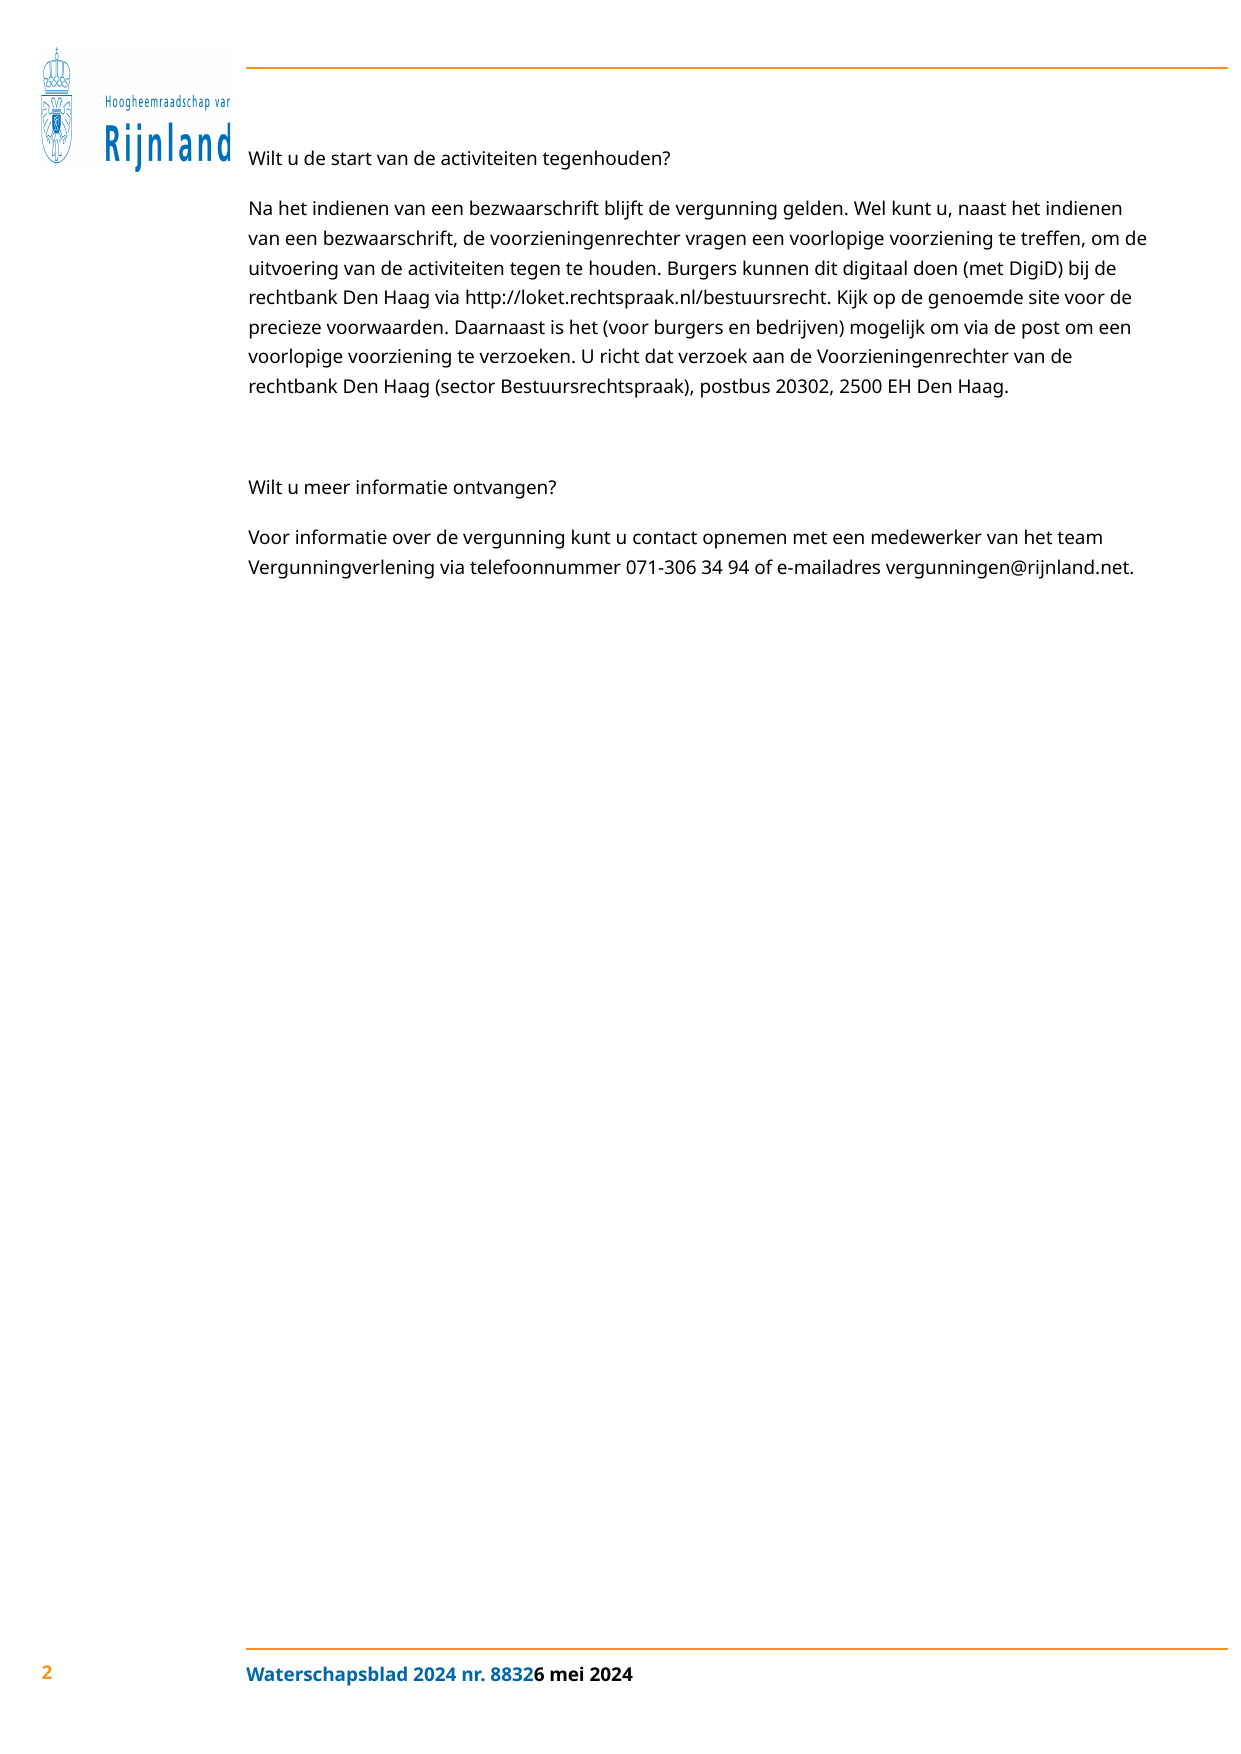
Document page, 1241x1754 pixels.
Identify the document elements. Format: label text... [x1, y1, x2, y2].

picture [41, 47, 231, 172]
text Na het indienen van een bezwaarschrift blijft de vergunning gelden. Wel kunt u, naast het indienen van een bezwaarschrift, de voorzieningenrechter vragen een voorlopige voorziening te treffen, om de uitvoering van de activiteiten tegen te houden. Burgers kunnen dit digitaal doen (met DigiD) bij de rechtbank Den Haag via http://loket.rechtspraak.nl/bestuursrecht. Kijk op de genoemde site voor de precieze voorwaarden. Daarnaast is het (voor burgers en bedrijven) mogelijk om via de post om een voorlopige voorziening te verzoeken. U richt dat verzoek aan de Voorzieningenrechter van de rechtbank Den Haag (sector Bestuursrechtspraak), postbus 20302, 2500 EH Den Haag. [248, 196, 1152, 399]
text Voor informatie over de vergunning kunt u contact opnemen met een medewerker van het team Vergunningverlening via telefoonnummer 071-306 34 94 of e-mailadres vergunningen@rijnland.net. [248, 524, 1152, 580]
text Wilt u de start van de activiteiten tegenhouden? [248, 145, 1152, 171]
text Wilt u meer informatie ontvangen? [248, 474, 1152, 500]
